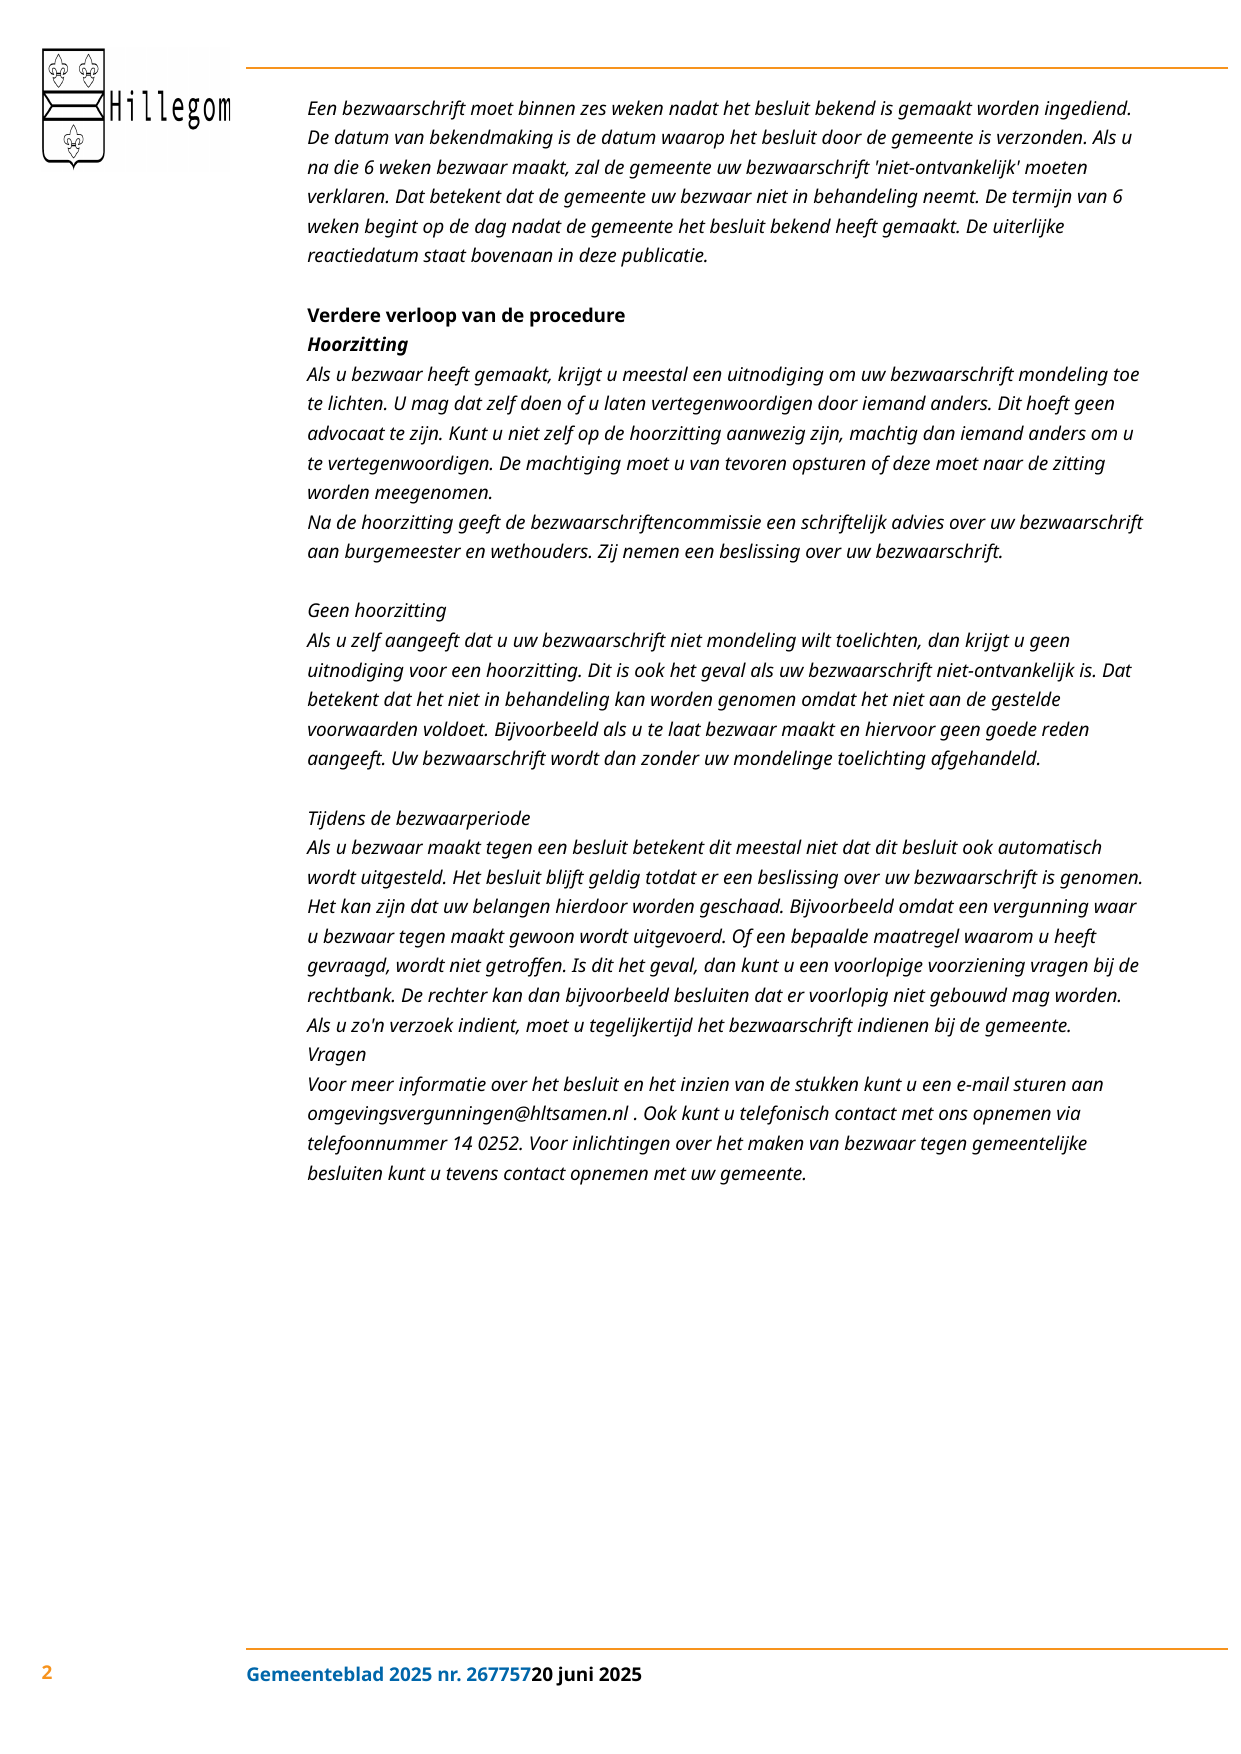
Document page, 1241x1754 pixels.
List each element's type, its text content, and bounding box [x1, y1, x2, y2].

list Voor meer informatie over het besluit en het inzien van de stukken kunt u een e-mail sturen aan omgevingsvergunningen@hltsamen.nl . Ook kunt u telefonisch contact met ons opnemen via telefoonnummer 14 0252. Voor inlichtingen over het maken van bezwaar tegen gemeentelijke besluiten kunt u tevens contact opnemen met uw gemeente. [248, 1071, 1152, 1186]
list Geen hoorzitting [248, 598, 1152, 623]
list Hoorzitting [248, 331, 1152, 357]
list Als u bezwaar maakt tegen een besluit betekent dit meestal niet dat dit besluit ook automatisch wordt uitgesteld. Het besluit blijft geldig totdat er een beslissing over uw bezwaarschrift is genomen. Het kan zijn dat uw belangen hierdoor worden geschaad. Bijvoorbeeld omdat een vergunning waar u bezwaar tegen maakt gewoon wordt uitgevoerd. Of een bepaalde maatregel waarom u heeft gevraagd, wordt niet getroffen. Is dit het geval, dan kunt u een voorlopige voorziening vragen bij de rechtbank. De rechter kan dan bijvoorbeeld besluiten dat er voorlopig niet gebouwd mag worden. Als u zo'n verzoek indient, moet u tegelijkertijd het bezwaarschrift indienen bij de gemeente. [248, 834, 1152, 1038]
picture [41, 47, 231, 172]
list Een bezwaarschrift moet binnen zes weken nadat het besluit bekend is gemaakt worden ingediend. De datum van bekendmaking is de datum waarop het besluit door de gemeente is verzonden. Als u na die 6 weken bezwaar maakt, zal de gemeente uw bezwaarschrift 'niet-ontvankelijk' moeten verklaren. Dat betekent dat de gemeente uw bezwaar niet in behandeling neemt. De termijn van 6 weken begint op de dag nadat de gemeente het besluit bekend heeft gemaakt. De uiterlijke reactiedatum staat bovenaan in deze publicatie. [248, 95, 1152, 268]
list Na de hoorzitting geeft de bezwaarschriftencommissie een schriftelijk advies over uw bezwaarschrift aan burgemeester en wethouders. Zij nemen een beslissing over uw bezwaarschrift. [248, 509, 1152, 564]
list Als u bezwaar heeft gemaakt, krijgt u meestal een uitnodiging om uw bezwaarschrift mondeling toe te lichten. U mag dat zelf doen of u laten vertegenwoordigen door iemand anders. Dit hoeft geen advocaat te zijn. Kunt u niet zelf op de hoorzitting aanwezig zijn, machtig dan iemand anders om u te vertegenwoordigen. De machtiging moet u van tevoren opsturen of deze moet naar de zitting worden meegenomen. [248, 361, 1152, 505]
list Tijdens de bezwaarperiode [248, 805, 1152, 831]
list Verdere verloop van de procedure [248, 302, 1152, 328]
list Als u zelf aangeeft dat u uw bezwaarschrift niet mondeling wilt toelichten, dan krijgt u geen uitnodiging voor een hoorzitting. Dit is ook het geval als uw bezwaarschrift niet-ontvankelijk is. Dat betekent dat het niet in behandeling kan worden genomen omdat het niet aan de gestelde voorwaarden voldoet. Bijvoorbeeld als u te laat bezwaar maakt en hiervoor geen goede reden aangeeft. Uw bezwaarschrift wordt dan zonder uw mondelinge toelichting afgehandeld. [248, 627, 1152, 771]
list Vragen [248, 1041, 1152, 1067]
